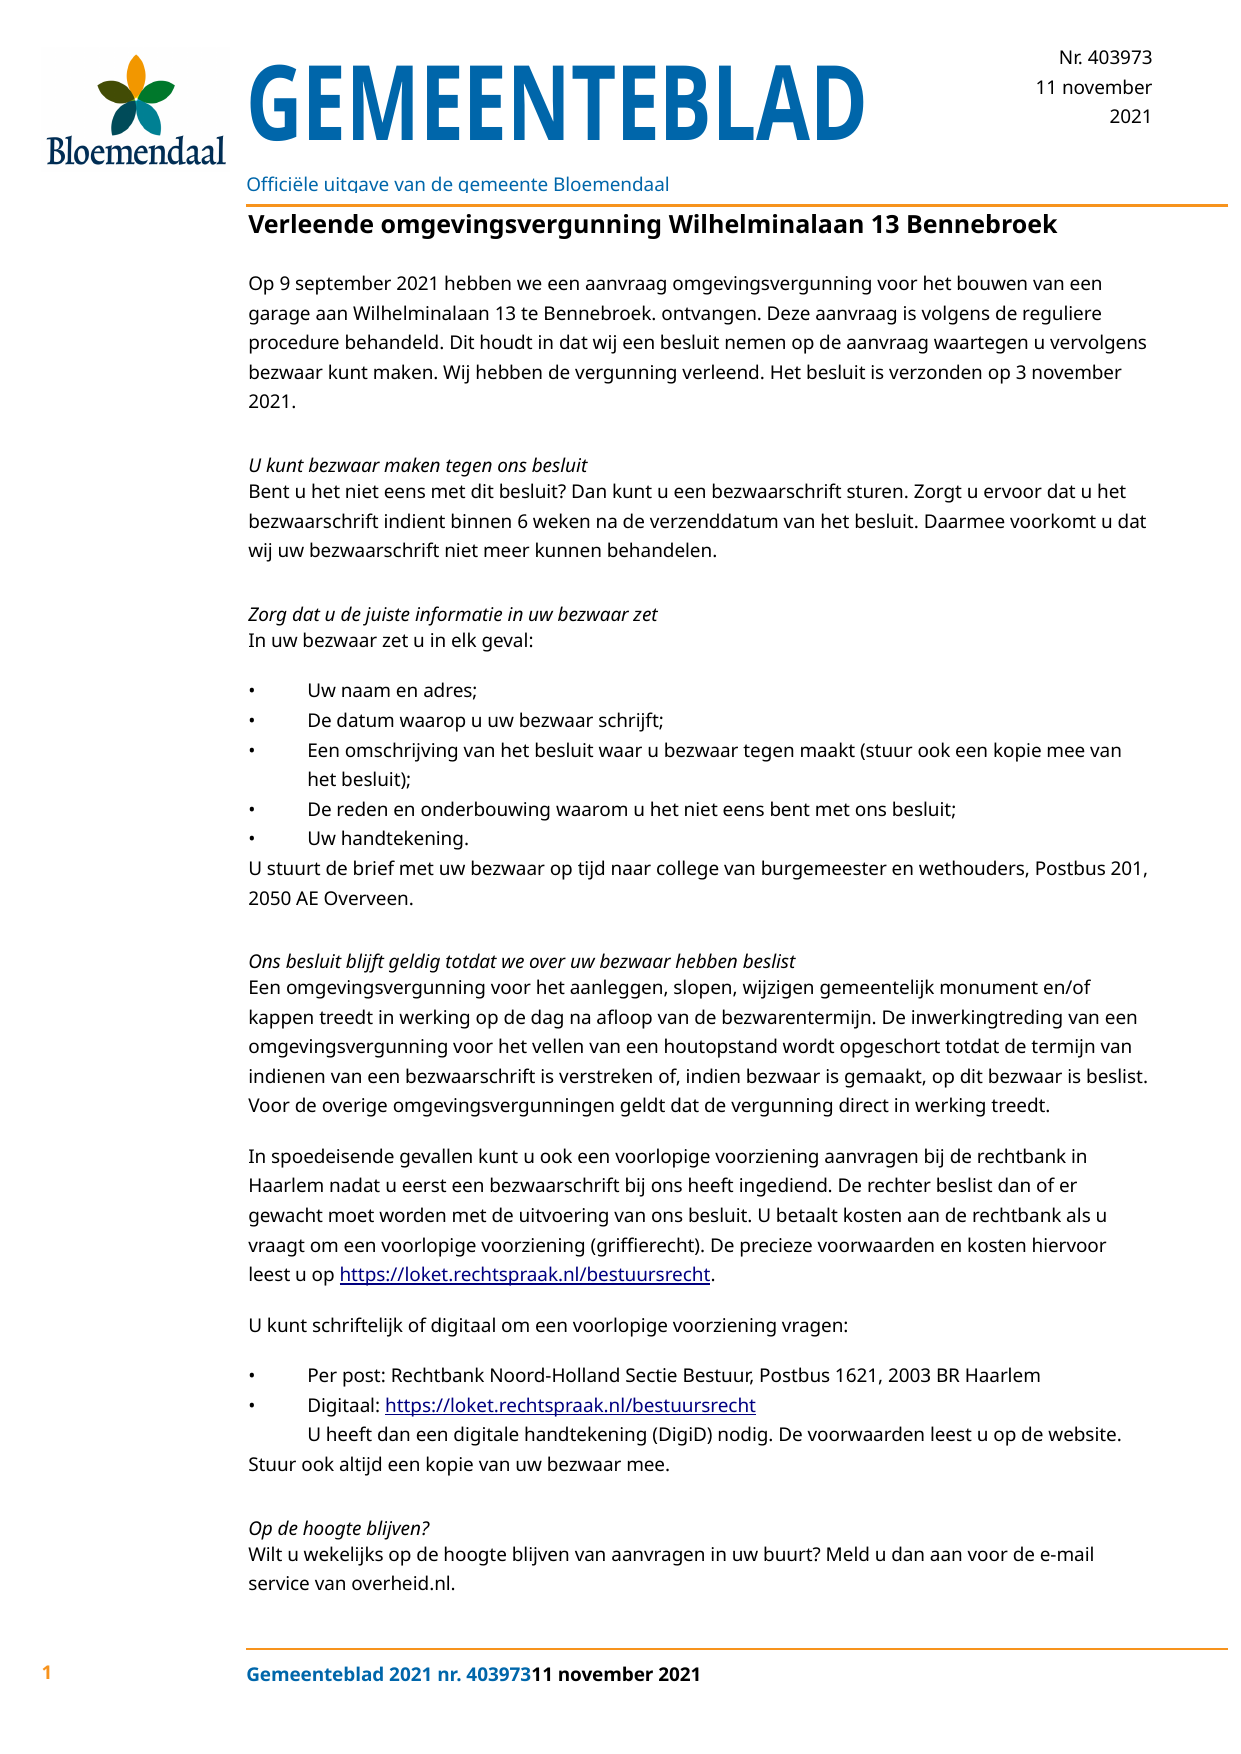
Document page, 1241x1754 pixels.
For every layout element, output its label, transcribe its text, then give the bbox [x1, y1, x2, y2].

text Wilt u wekelijks op de hoogte blijven van aanvragen in uw buurt? Meld u dan aan voor de e-mail service van overheid.nl. [248, 1541, 1152, 1596]
list Een omschrijving van het besluit waar u bezwaar tegen maakt (stuur ook een kopie mee van het besluit); [248, 737, 1152, 792]
list De reden en onderbouwing waarom u het niet eens bent met ons besluit; [248, 796, 1152, 822]
text Bent u het niet eens met dit besluit? Dan kunt u een bezwaarschrift sturen. Zorgt u ervoor dat u het bezwaarschrift indient binnen 6 weken na de verzenddatum van het besluit. Daarmee voorkomt u dat wij uw bezwaarschrift niet meer kunnen behandelen. [248, 478, 1152, 563]
list Uw handtekening. [248, 826, 1152, 851]
text Stuur ook altijd een kopie van uw bezwaar mee. [248, 1451, 1152, 1477]
list Uw naam en adres; [248, 678, 1152, 703]
list Digitaal: https://loket.rechtspraak.nl/bestuursrecht [248, 1392, 1152, 1418]
text Ons besluit blijft geldig totdat we over uw bezwaar hebben beslist [248, 949, 1152, 974]
text Een omgevingsvergunning voor het aanleggen, slopen, wijzigen gemeentelijk monument en/of kappen treedt in werking op de dag na afloop van de bezwarentermijn. De inwerkingtreding van een omgevingsvergunning voor het vellen van een houtopstand wordt opgeschort totdat de termijn van indienen van een bezwaarschrift is verstreken of, indien bezwaar is gemaakt, op dit bezwaar is beslist. Voor de overige omgevingsvergunningen geldt dat de vergunning direct in werking treedt. [248, 974, 1152, 1118]
list De datum waarop u uw bezwaar schrijft; [248, 707, 1152, 733]
text Verleende omgevingsvergunning Wilhelminalaan 13 Bennebroek [248, 207, 1152, 241]
list Per post: Rechtbank Noord-Holland Sectie Bestuur, Postbus 1621, 2003 BR Haarlem [248, 1362, 1152, 1388]
text U kunt bezwaar maken tegen ons besluit [248, 453, 1152, 478]
list U heeft dan een digitale handtekening (DigiD) nodig. De voorwaarden leest u op de website. [248, 1421, 1152, 1447]
picture [41, 47, 231, 172]
text Op de hoogte blijven? [248, 1515, 1152, 1541]
text Zorg dat u de juiste informatie in uw bezwaar zet [248, 601, 1152, 627]
text In uw bezwaar zet u in elk geval: [248, 627, 1152, 653]
text In spoedeisende gevallen kunt u ook een voorlopige voorziening aanvragen bij de rechtbank in Haarlem nadat u eerst een bezwaarschrift bij ons heeft ingediend. De rechter beslist dan of er gewacht moet worden met de uitvoering van ons besluit. U betaalt kosten aan de rechtbank als u vraagt om een voorlopige voorziening (griffierecht). De precieze voorwaarden en kosten hiervoor leest u op https://loket.rechtspraak.nl/bestuursrecht. [248, 1143, 1152, 1287]
text Op 9 september 2021 hebben we een aanvraag omgevingsvergunning voor het bouwen van een garage aan Wilhelminalaan 13 te Bennebroek. ontvangen. Deze aanvraag is volgens de reguliere procedure behandeld. Dit houdt in dat wij een besluit nemen op de aanvraag waartegen u vervolgens bezwaar kunt maken. Wij hebben de vergunning verleend. Het besluit is verzonden op 3 november 2021. [248, 270, 1152, 414]
text U kunt schriftelijk of digitaal om een voorlopige voorziening vragen: [248, 1312, 1152, 1338]
text U stuurt de brief met uw bezwaar op tijd naar college van burgemeester en wethouders, Postbus 201, 2050 AE Overveen. [248, 855, 1152, 910]
